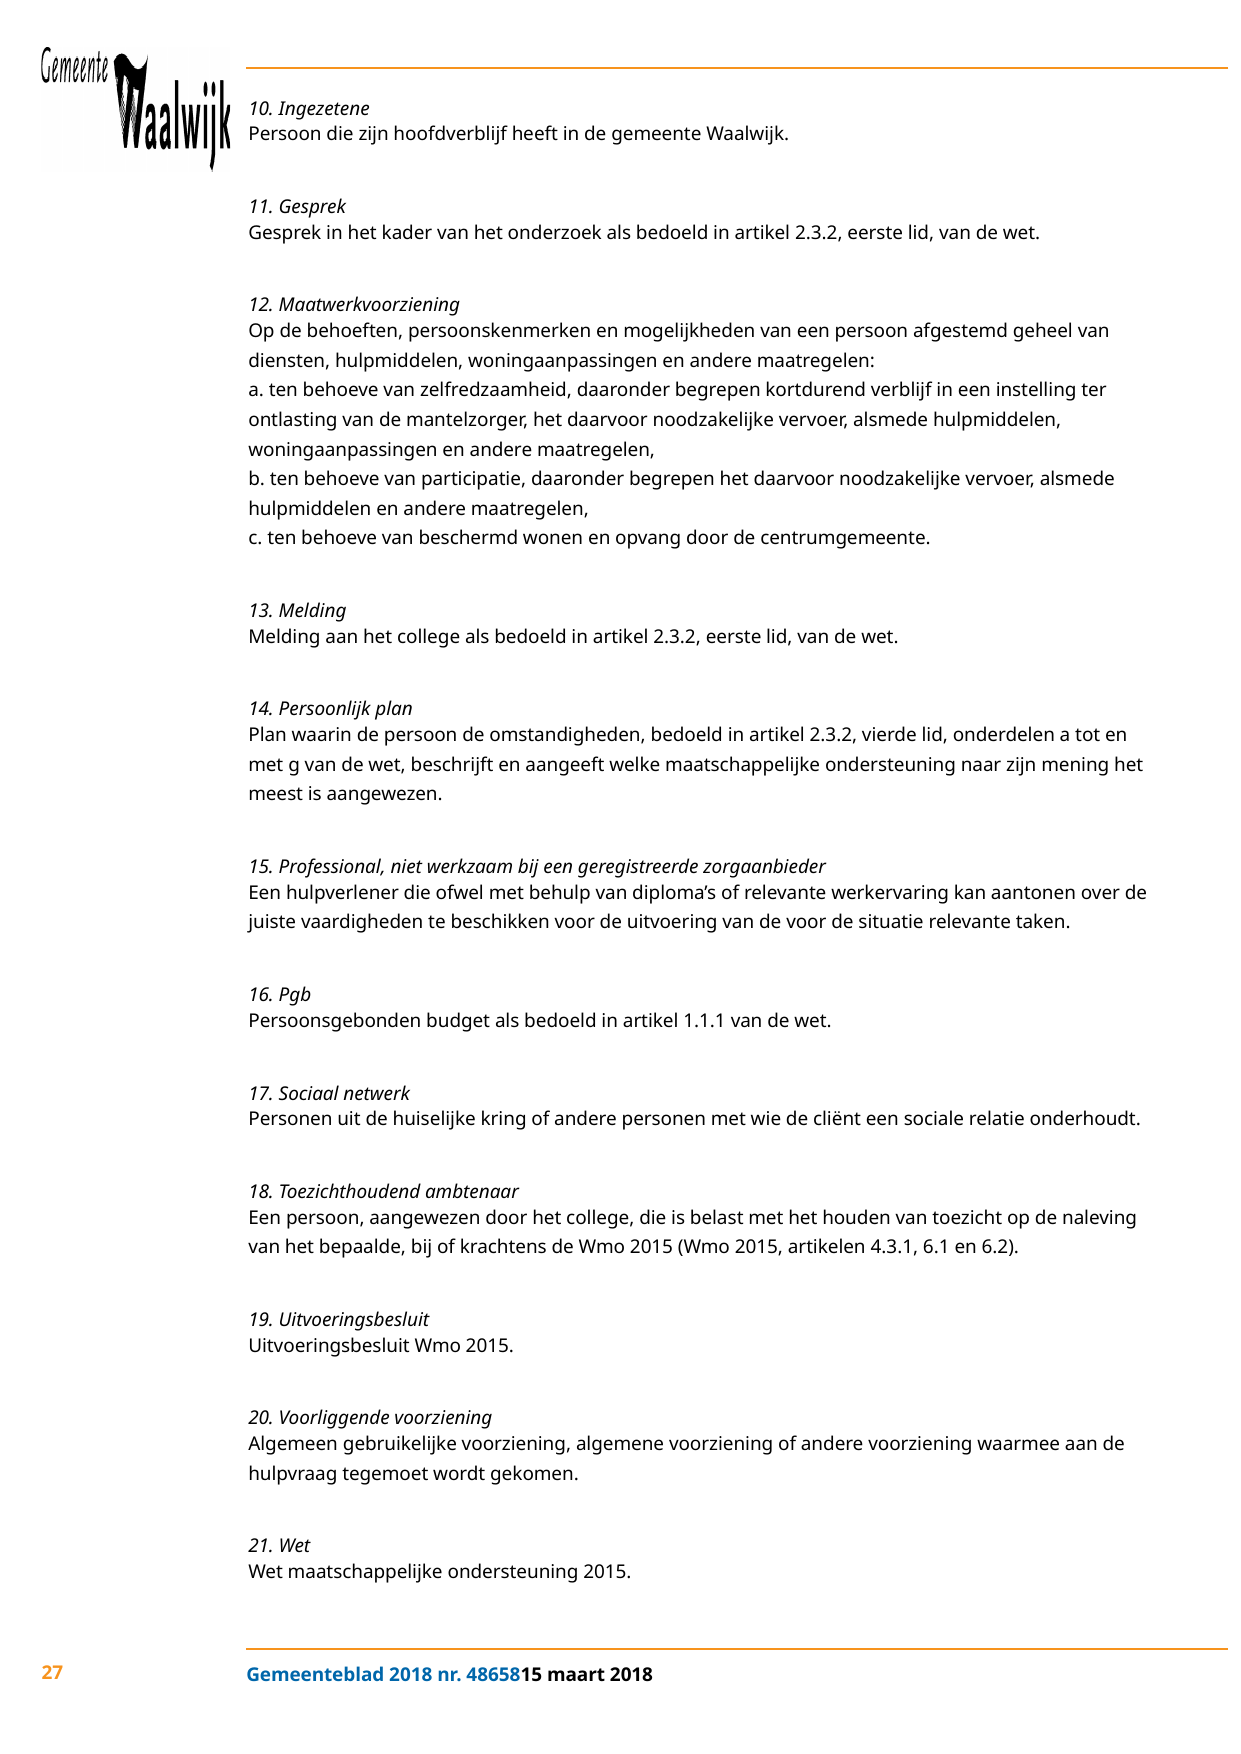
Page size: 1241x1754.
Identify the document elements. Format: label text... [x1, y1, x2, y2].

text 18. Toezichthoudend ambtenaar [248, 1178, 1152, 1204]
text 15. Professional, niet werkzaam bij een geregistreerde zorgaanbieder [248, 853, 1152, 879]
text Een hulpverlener die ofwel met behulp van diploma’s of relevante werkervaring kan aantonen over de juiste vaardigheden te beschikken voor de uitvoering van de voor de situatie relevante taken. [248, 879, 1152, 934]
text Uitvoeringsbesluit Wmo 2015. [248, 1332, 1152, 1358]
text Persoonsgebonden budget als bedoeld in artikel 1.1.1 van de wet. [248, 1007, 1152, 1033]
text 20. Voorliggende voorziening [248, 1404, 1152, 1430]
text 17. Sociaal netwerk [248, 1080, 1152, 1105]
text a. ten behoeve van zelfredzaamheid, daaronder begrepen kortdurend verblijf in een instelling ter ontlasting van de mantelzorger, het daarvoor noodzakelijke vervoer, alsmede hulpmiddelen, woningaanpassingen en andere maatregelen, [248, 377, 1152, 461]
text Plan waarin de persoon de omstandigheden, bedoeld in artikel 2.3.2, vierde lid, onderdelen a tot en met g van de wet, beschrijft en aangeeft welke maatschappelijke ondersteuning naar zijn mening het meest is aangewezen. [248, 721, 1152, 806]
text 11. Gesprek [248, 193, 1152, 219]
text Algemeen gebruikelijke voorziening, algemene voorziening of andere voorziening waarmee aan de hulpvraag tegemoet wordt gekomen. [248, 1430, 1152, 1486]
text 21. Wet [248, 1533, 1152, 1558]
text Een persoon, aangewezen door het college, die is belast met het houden van toezicht op de naleving [248, 1204, 1152, 1229]
text Personen uit de huiselijke kring of andere personen met wie de cliënt een sociale relatie onderhoudt. [248, 1105, 1152, 1131]
text c. ten behoeve van beschermd wonen en opvang door de centrumgemeente. [248, 524, 1152, 550]
text Persoon die zijn hoofdverblijf heeft in de gemeente Waalwijk. [248, 121, 1152, 146]
text Wet maatschappelijke ondersteuning 2015. [248, 1558, 1152, 1584]
text 16. Pgb [248, 981, 1152, 1007]
text diensten, hulpmiddelen, woningaanpassingen en andere maatregelen: [248, 347, 1152, 373]
picture [41, 47, 231, 172]
text Gesprek in het kader van het onderzoek als bedoeld in artikel 2.3.2, eerste lid, van de wet. [248, 219, 1152, 245]
text b. ten behoeve van participatie, daaronder begrepen het daarvoor noodzakelijke vervoer, alsmede hulpmiddelen en andere maatregelen, [248, 465, 1152, 521]
text 13. Melding [248, 597, 1152, 623]
text 14. Persoonlijk plan [248, 696, 1152, 721]
text van het bepaalde, bij of krachtens de Wmo 2015 (Wmo 2015, artikelen 4.3.1, 6.1 en 6.2). [248, 1233, 1152, 1259]
text 19. Uitvoeringsbesluit [248, 1306, 1152, 1332]
text 12. Maatwerkvoorziening [248, 292, 1152, 317]
text 10. Ingezetene [248, 95, 1152, 121]
text Melding aan het college als bedoeld in artikel 2.3.2, eerste lid, van de wet. [248, 623, 1152, 649]
text Op de behoeften, persoonskenmerken en mogelijkheden van een persoon afgestemd geheel van [248, 317, 1152, 343]
